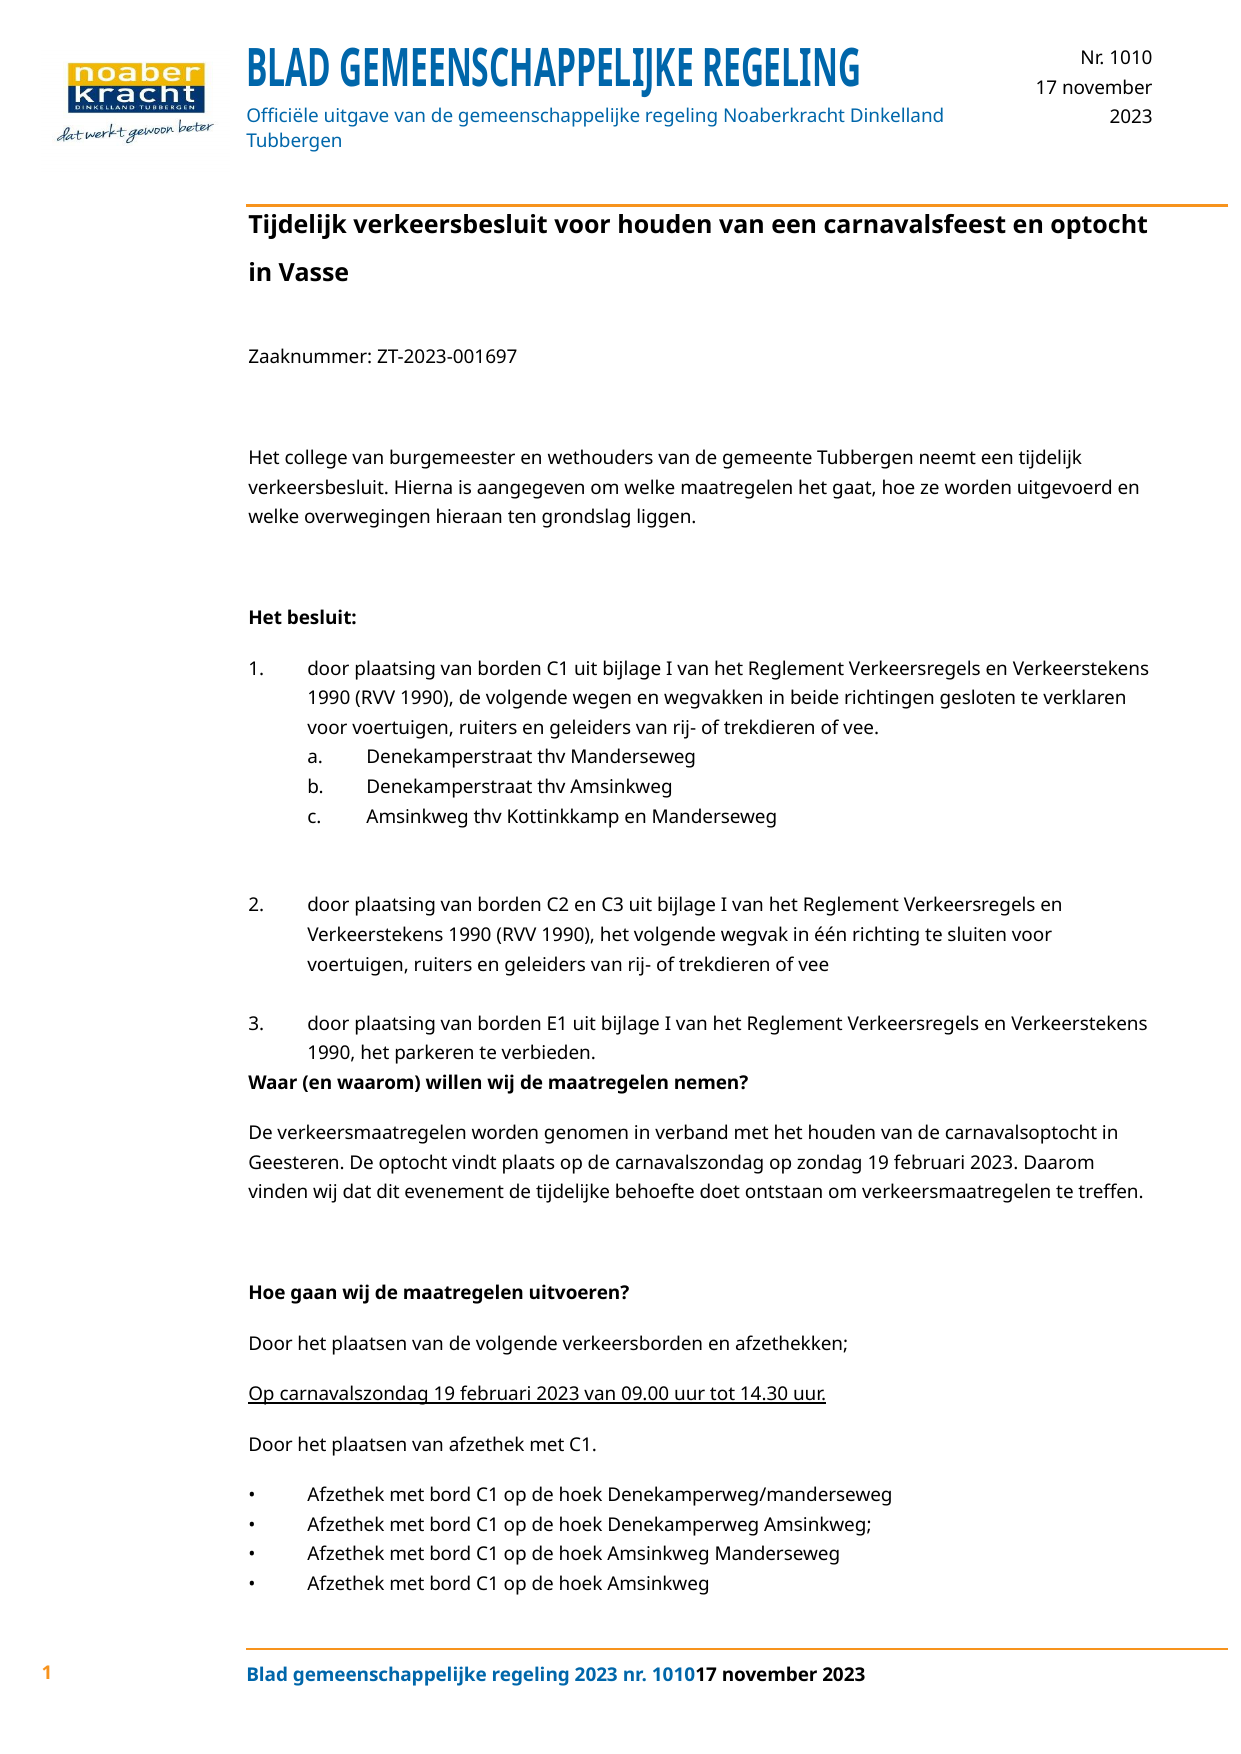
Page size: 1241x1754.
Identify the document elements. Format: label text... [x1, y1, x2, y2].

text Tijdelijk verkeersbesluit voor houden van een carnavalsfeest en optocht in Vasse [248, 207, 1152, 288]
text Waar (en waarom) willen wij de maatregelen nemen? [248, 1069, 1152, 1095]
text Het college van burgemeester en wethouders van de gemeente Tubbergen neemt een tijdelijk verkeersbesluit. Hierna is aangegeven om welke maatregelen het gaat, hoe ze worden uitgevoerd en welke overwegingen hieraan ten grondslag liggen. [248, 444, 1152, 529]
list door plaatsing van borden C2 en C3 uit bijlage I van het Reglement Verkeersregels en Verkeerstekens 1990 (RVV 1990), het volgende wegvak in één richting te sluiten voor voertuigen, ruiters en geleiders van rij- of trekdieren of vee [248, 892, 1152, 976]
text Hoe gaan wij de maatregelen uitvoeren? [248, 1279, 1152, 1305]
list Afzethek met bord C1 op de hoek Denekamperweg/manderseweg [248, 1481, 1152, 1507]
text Het besluit: [248, 604, 1152, 630]
list door plaatsing van borden E1 uit bijlage I van het Reglement Verkeersregels en Verkeerstekens 1990, het parkeren te verbieden. [248, 1010, 1152, 1065]
picture [41, 47, 231, 172]
text Door het plaatsen van de volgende verkeersborden en afzethekken; [248, 1330, 1152, 1356]
text Door het plaatsen van afzethek met C1. [248, 1431, 1152, 1456]
list Amsinkweg thv Kottinkkamp en Manderseweg [307, 803, 1152, 828]
list Denekamperstraat thv Amsinkweg [307, 773, 1152, 799]
text De verkeersmaatregelen worden genomen in verband met het houden van de carnavalsoptocht in Geesteren. De optocht vindt plaats op de carnavalszondag op zondag 19 februari 2023. Daarom vinden wij dat dit evenement de tijdelijke behoefte doet ontstaan om verkeersmaatregelen te treffen. [248, 1119, 1152, 1204]
list Afzethek met bord C1 op de hoek Amsinkweg [248, 1570, 1152, 1596]
list Afzethek met bord C1 op de hoek Amsinkweg Manderseweg [248, 1540, 1152, 1566]
text Op carnavalszondag 19 februari 2023 van 09.00 uur tot 14.30 uur. [248, 1380, 1152, 1406]
list Denekamperstraat thv Manderseweg [307, 744, 1152, 769]
list door plaatsing van borden C1 uit bijlage I van het Reglement Verkeersregels en Verkeerstekens 1990 (RVV 1990), de volgende wegen en wegvakken in beide richtingen gesloten te verklaren voor voertuigen, ruiters en geleiders van rij- of trekdieren of vee. [248, 655, 1152, 740]
list Afzethek met bord C1 op de hoek Denekamperweg Amsinkweg; [248, 1511, 1152, 1536]
text Zaaknummer: ZT-2023-001697 [248, 344, 1152, 369]
